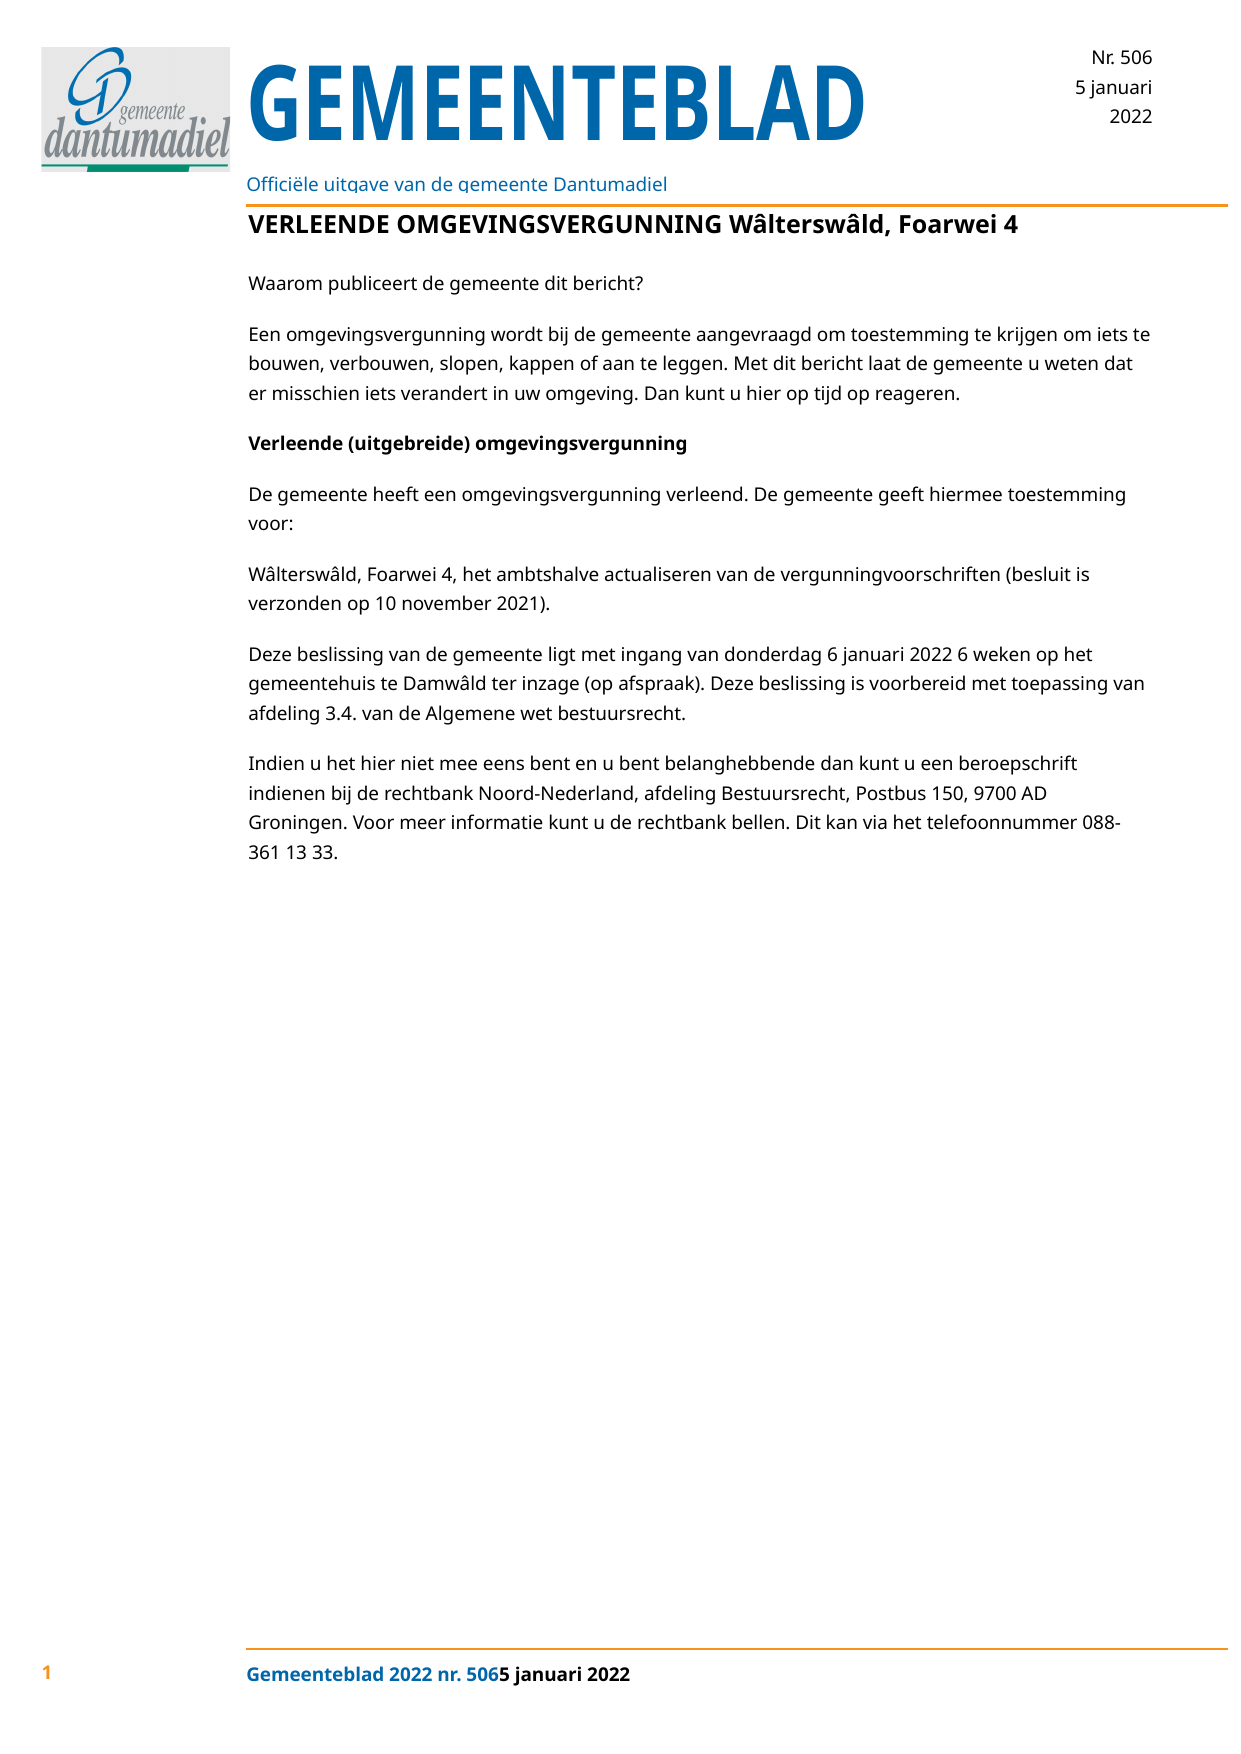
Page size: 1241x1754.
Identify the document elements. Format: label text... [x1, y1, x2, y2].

text Een omgevingsvergunning wordt bij de gemeente aangevraagd om toestemming te krijgen om iets te bouwen, verbouwen, slopen, kappen of aan te leggen. Met dit bericht laat de gemeente u weten dat er misschien iets verandert in uw omgeving. Dan kunt u hier op tijd op reageren. [248, 321, 1152, 406]
text Verleende (uitgebreide) omgevingsvergunning [248, 430, 1152, 456]
text De gemeente heeft een omgevingsvergunning verleend. De gemeente geeft hiermee toestemming voor: [248, 481, 1152, 536]
text Indien u het hier niet mee eens bent en u bent belanghebbende dan kunt u een beroepschrift indienen bij de rechtbank Noord-Nederland, afdeling Bestuursrecht, Postbus 150, 9700 AD Groningen. Voor meer informatie kunt u de rechtbank bellen. Dit kan via het telefoonnummer 088-361 13 33. [248, 750, 1152, 865]
picture [41, 47, 231, 172]
text Wâlterswâld, Foarwei 4, het ambtshalve actualiseren van de vergunningvoorschriften (besluit is verzonden op 10 november 2021). [248, 561, 1152, 616]
text Deze beslissing van de gemeente ligt met ingang van donderdag 6 januari 2022 6 weken op het gemeentehuis te Damwâld ter inzage (op afspraak). Deze beslissing is voorbereid met toepassing van afdeling 3.4. van de Algemene wet bestuursrecht. [248, 641, 1152, 726]
text Waarom publiceert de gemeente dit bericht? [248, 270, 1152, 296]
text VERLEENDE OMGEVINGSVERGUNNING Wâlterswâld, Foarwei 4 [248, 207, 1152, 241]
